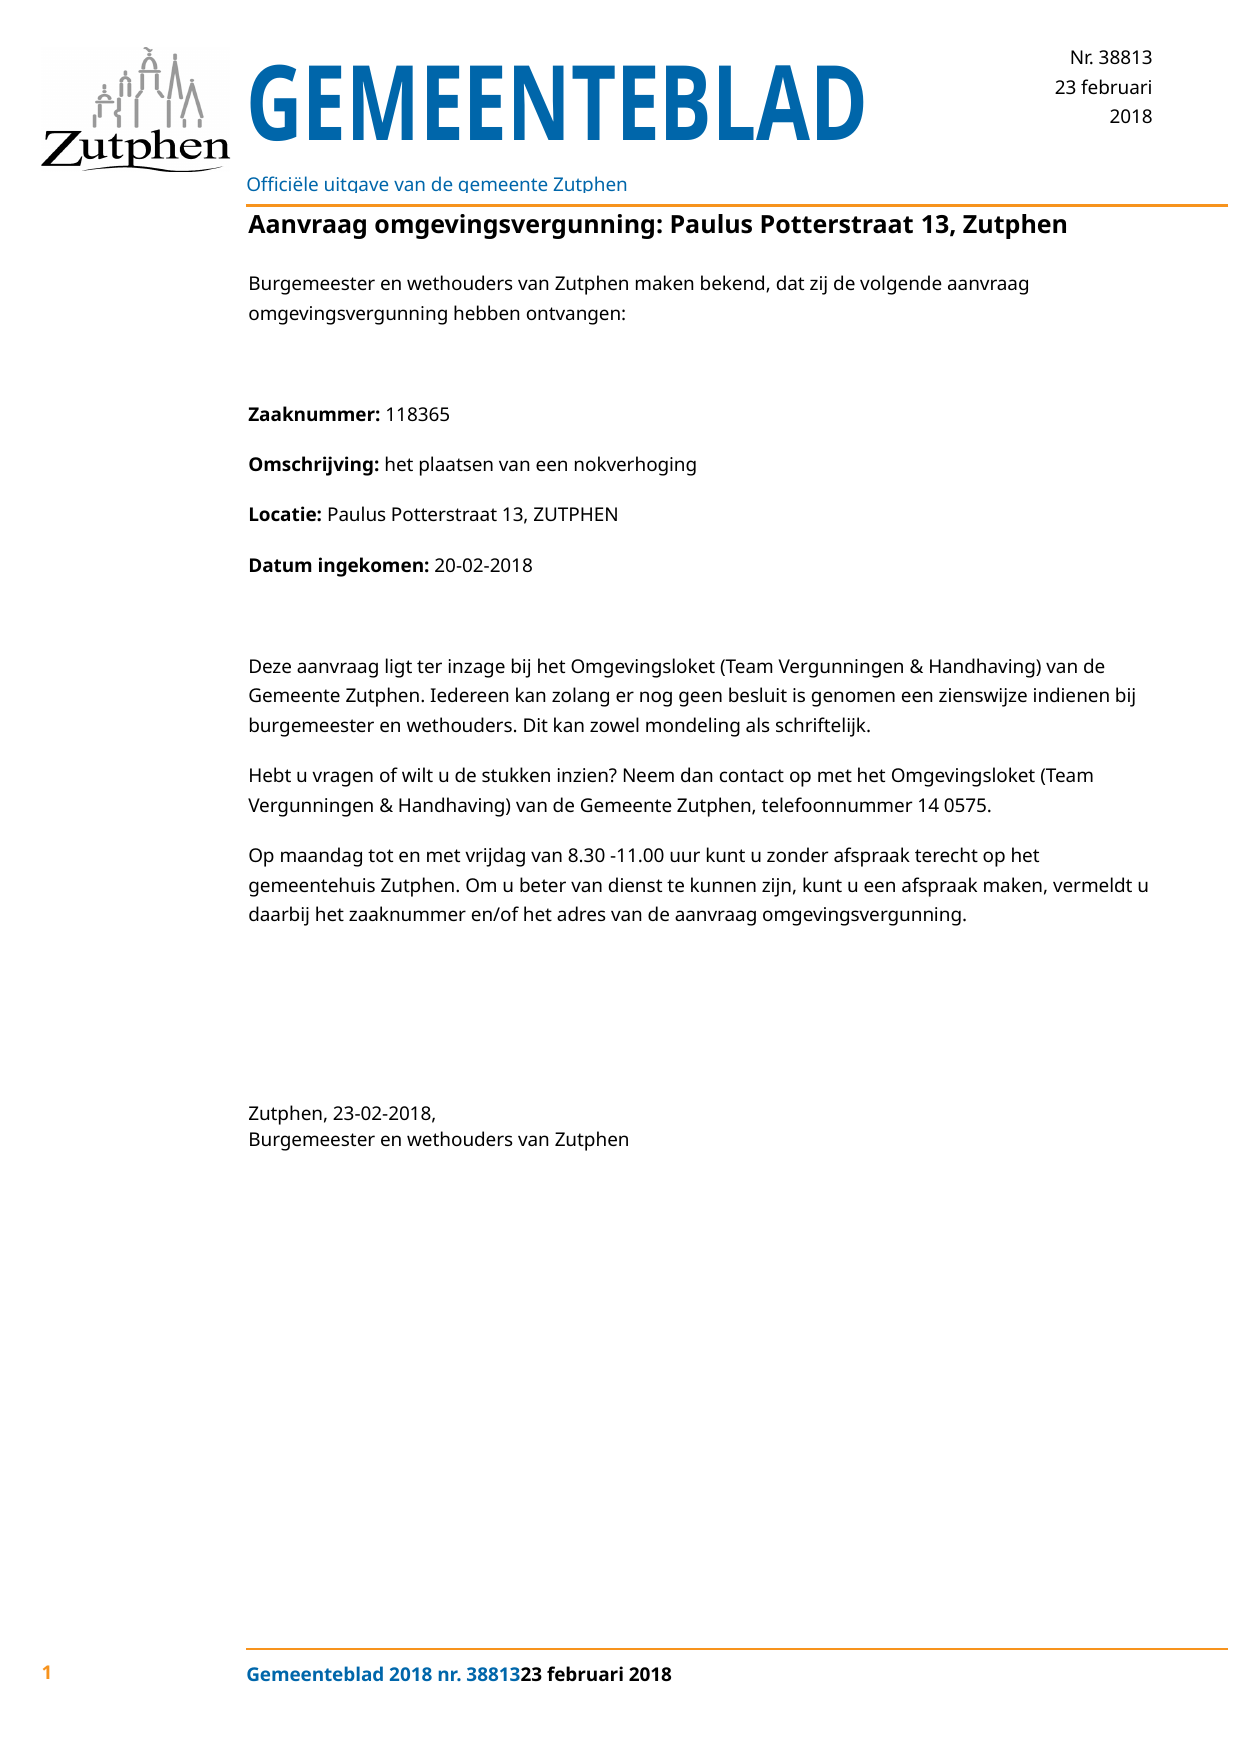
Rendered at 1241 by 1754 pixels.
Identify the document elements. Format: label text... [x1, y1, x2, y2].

picture [41, 47, 231, 172]
text Aanvraag omgevingsvergunning: Paulus Potterstraat 13, Zutphen [248, 207, 1152, 241]
text Locatie: Paulus Potterstraat 13, ZUTPHEN [248, 502, 1152, 527]
text Op maandag tot en met vrijdag van 8.30 -11.00 uur kunt u zonder afspraak terecht op het gemeentehuis Zutphen. Om u beter van dienst te kunnen zijn, kunt u een afspraak maken, vermeldt u daarbij het zaaknummer en/of het adres van de aanvraag omgevingsvergunning. [248, 842, 1152, 927]
text Burgemeester en wethouders van Zutphen [248, 1126, 1152, 1152]
text Deze aanvraag ligt ter inzage bij het Omgevingsloket (Team Vergunningen & Handhaving) van de Gemeente Zutphen. Iedereen kan zolang er nog geen besluit is genomen een zienswijze indienen bij burgemeester en wethouders. Dit kan zowel mondeling als schriftelijk. [248, 653, 1152, 738]
text Burgemeester en wethouders van Zutphen maken bekend, dat zij de volgende aanvraag omgevingsvergunning hebben ontvangen: [248, 270, 1152, 326]
text Hebt u vragen of wilt u de stukken inzien? Neem dan contact op met het Omgevingsloket (Team Vergunningen & Handhaving) van de Gemeente Zutphen, telefoonnummer 14 0575. [248, 762, 1152, 818]
text Zaaknummer: 118365 [248, 401, 1152, 426]
text Omschrijving: het plaatsen van een nokverhoging [248, 451, 1152, 477]
text Datum ingekomen: 20-02-2018 [248, 552, 1152, 578]
text Zutphen, 23-02-2018, [248, 1101, 1152, 1126]
